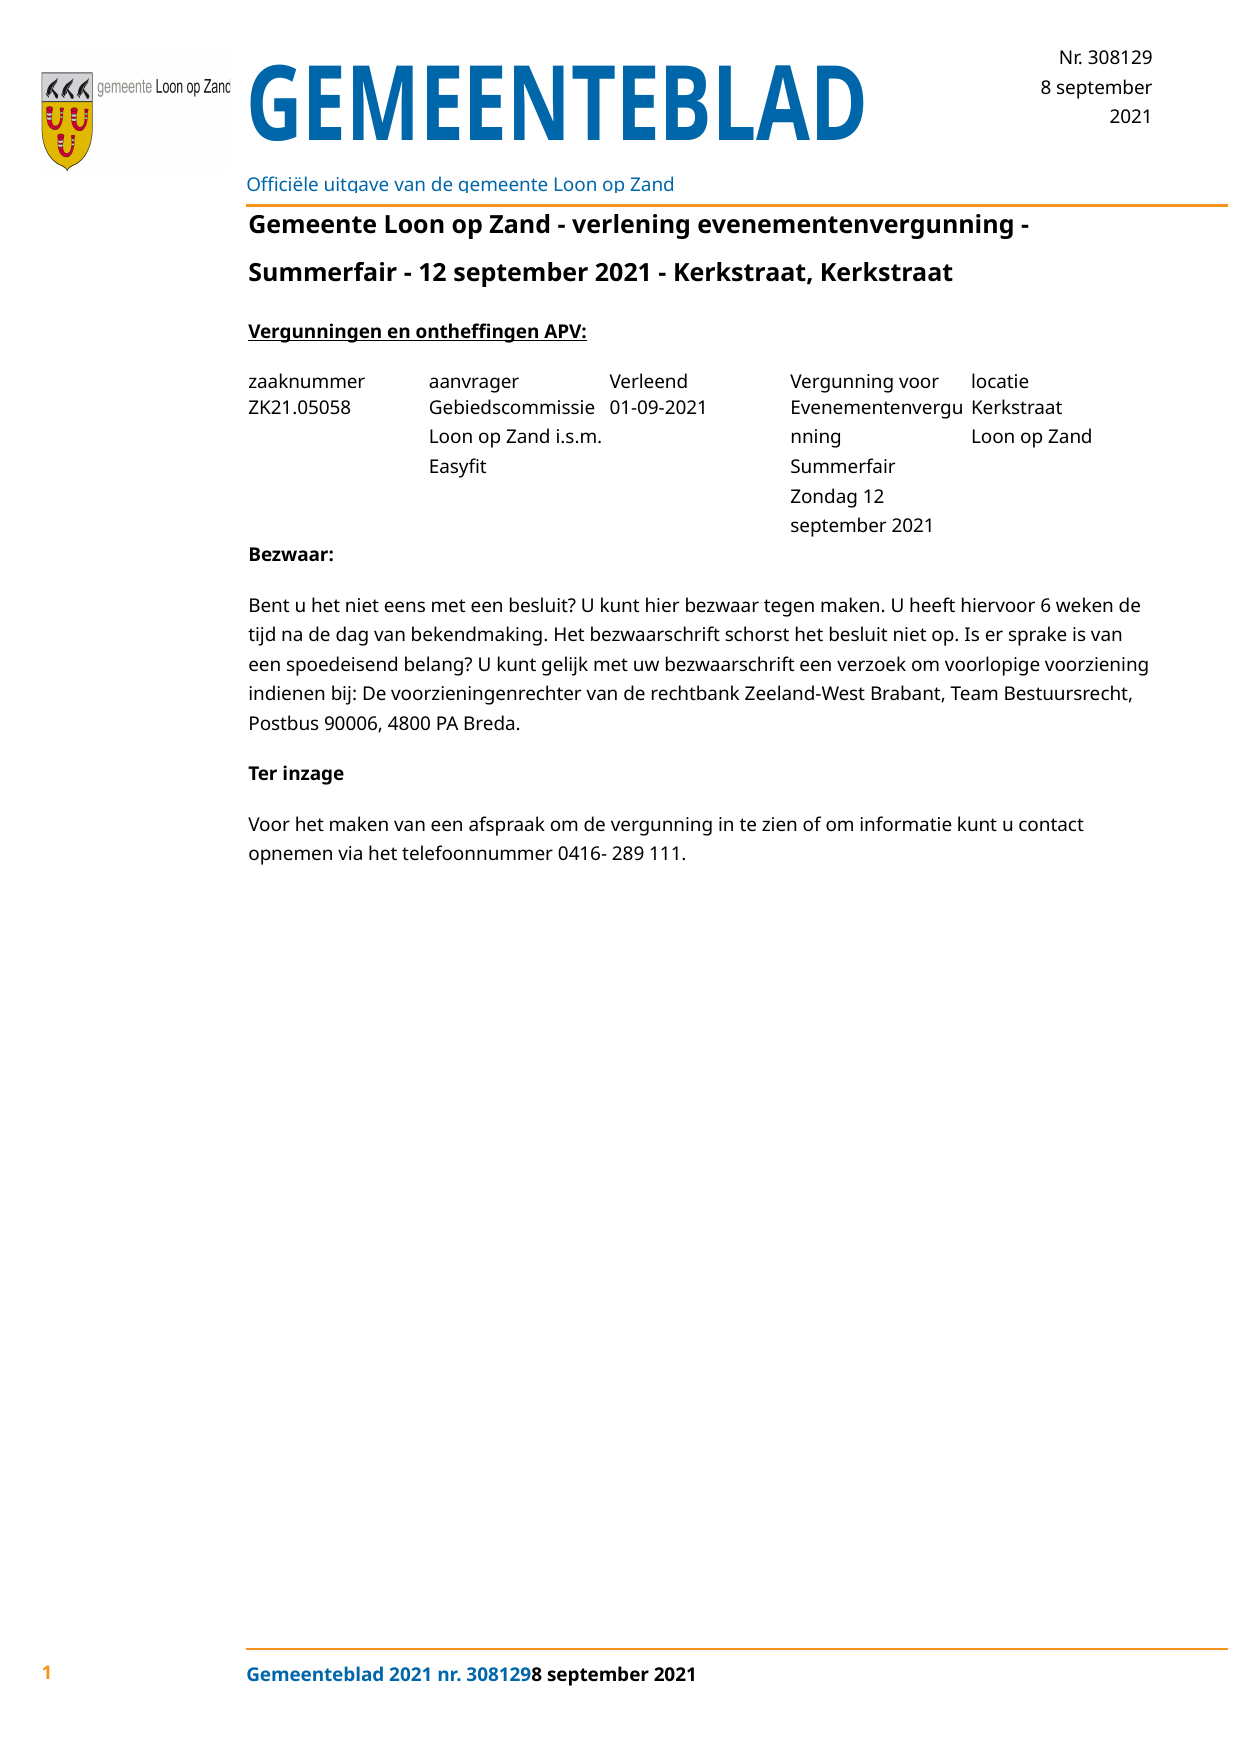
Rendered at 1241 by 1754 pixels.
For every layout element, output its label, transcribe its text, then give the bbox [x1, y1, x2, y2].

table_header Vergunning voor [790, 369, 971, 394]
table_header locatie [971, 369, 1152, 394]
text Bezwaar: [248, 541, 1152, 567]
text Bent u het niet eens met een besluit? U kunt hier bezwaar tegen maken. U heeft hiervoor 6 weken de tijd na de dag van bekendmaking. Het bezwaarschrift schorst het besluit niet op. Is er sprake is van een spoedeisend belang? U kunt gelijk met uw bezwaarschrift een verzoek om voorlopige voorziening indienen bij: De voorzieningenrechter van de rechtbank Zeeland-West Brabant, Team Bestuursrecht, Postbus 90006, 4800 PA Breda. [248, 592, 1152, 736]
table_cell Gebiedscommissie Loon op Zand i.s.m. Easyfit [429, 394, 609, 538]
table_cell Kerkstraat Loon op Zand [971, 394, 1152, 538]
text Vergunningen en ontheffingen APV: [248, 318, 1152, 344]
table_header aanvrager [429, 369, 609, 394]
text Voor het maken van een afspraak om de vergunning in te zien of om informatie kunt u contact opnemen via het telefoonnummer 0416- 289 111. [248, 811, 1152, 866]
table_header Verleend [609, 369, 790, 394]
text Gemeente Loon op Zand - verlening evenementenvergunning - Summerfair - 12 september 2021 - Kerkstraat, Kerkstraat [248, 207, 1152, 288]
picture [41, 47, 231, 172]
table_cell 01-09-2021 [609, 394, 790, 538]
table_header zaaknummer [248, 369, 429, 394]
text Ter inzage [248, 761, 1152, 786]
table_cell ZK21.05058 [248, 394, 429, 538]
table_cell Evenementenvergunning Summerfair Zondag 12 september 2021 [790, 394, 971, 538]
